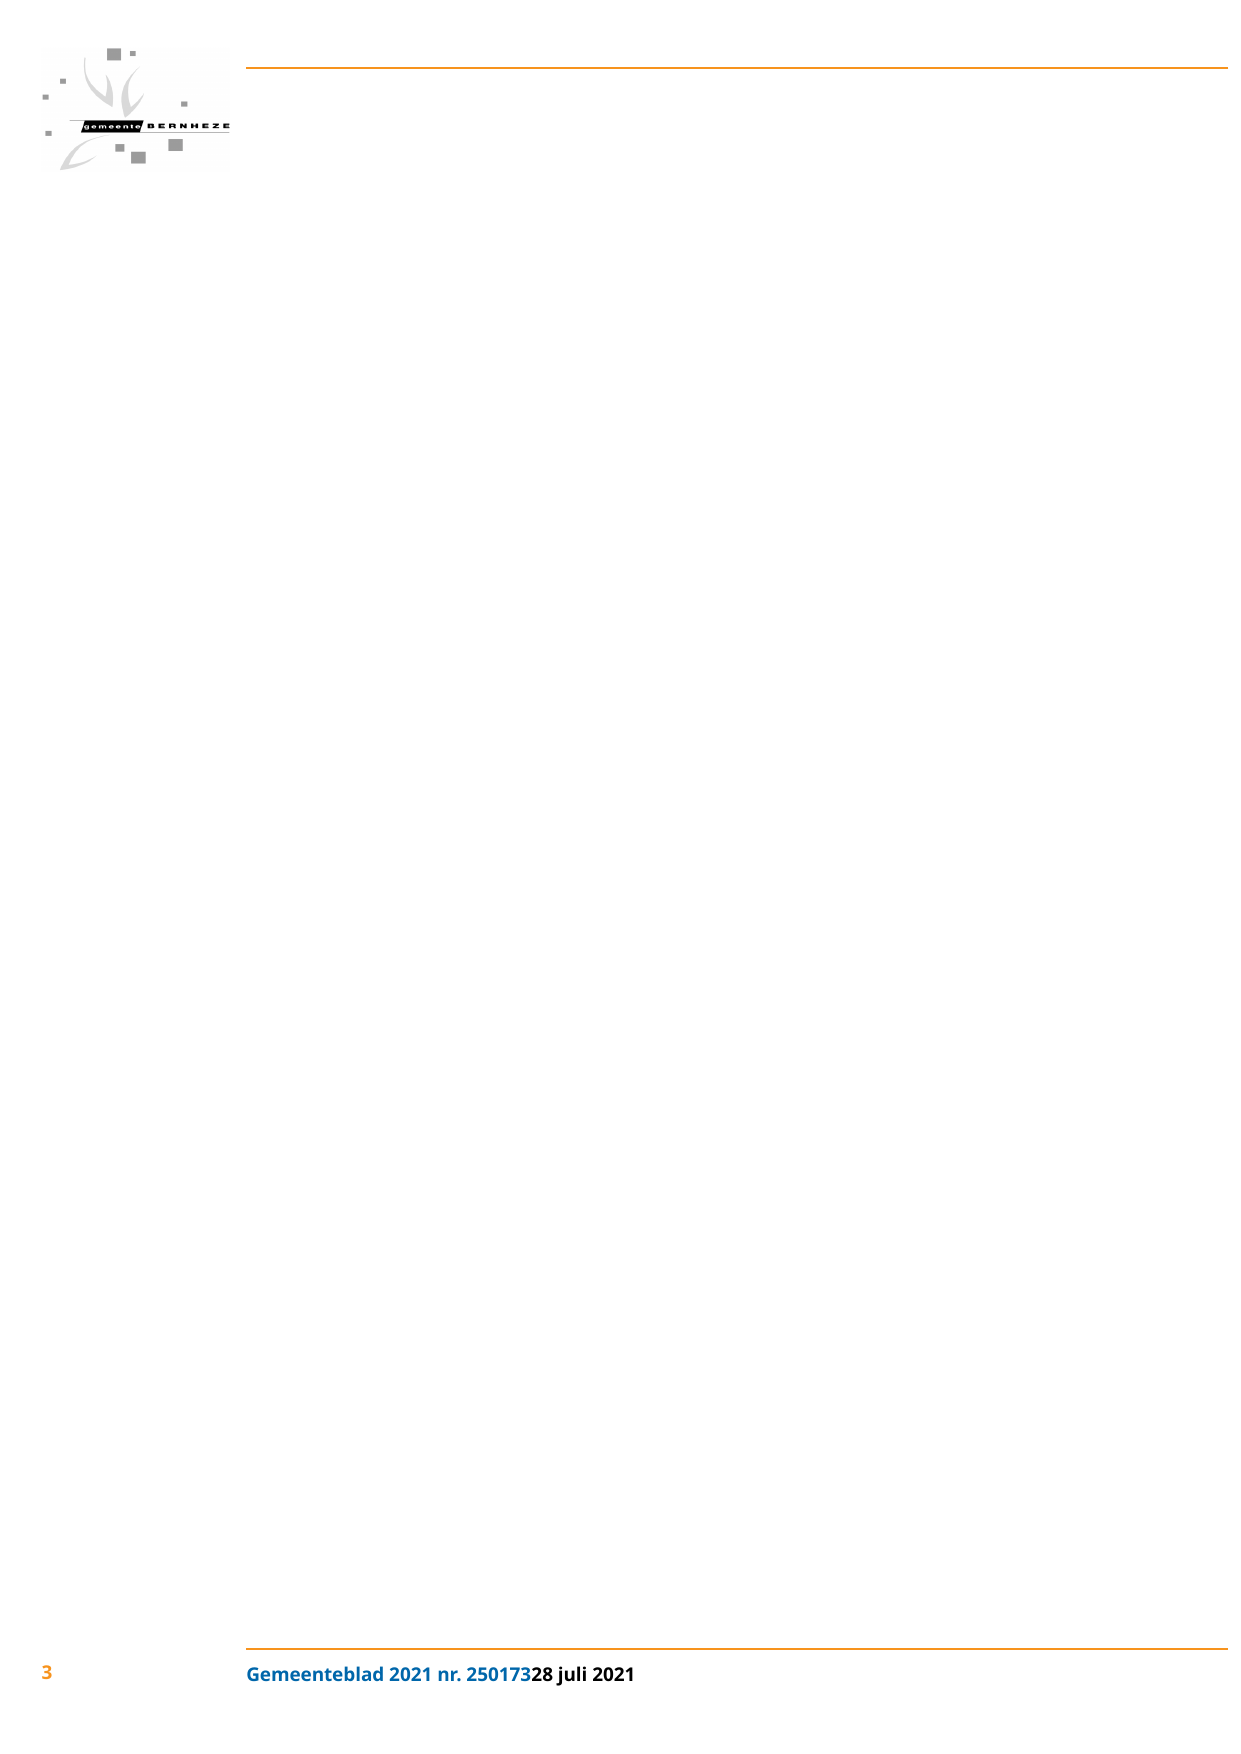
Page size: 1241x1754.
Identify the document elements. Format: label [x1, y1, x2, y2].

picture [41, 47, 231, 172]
